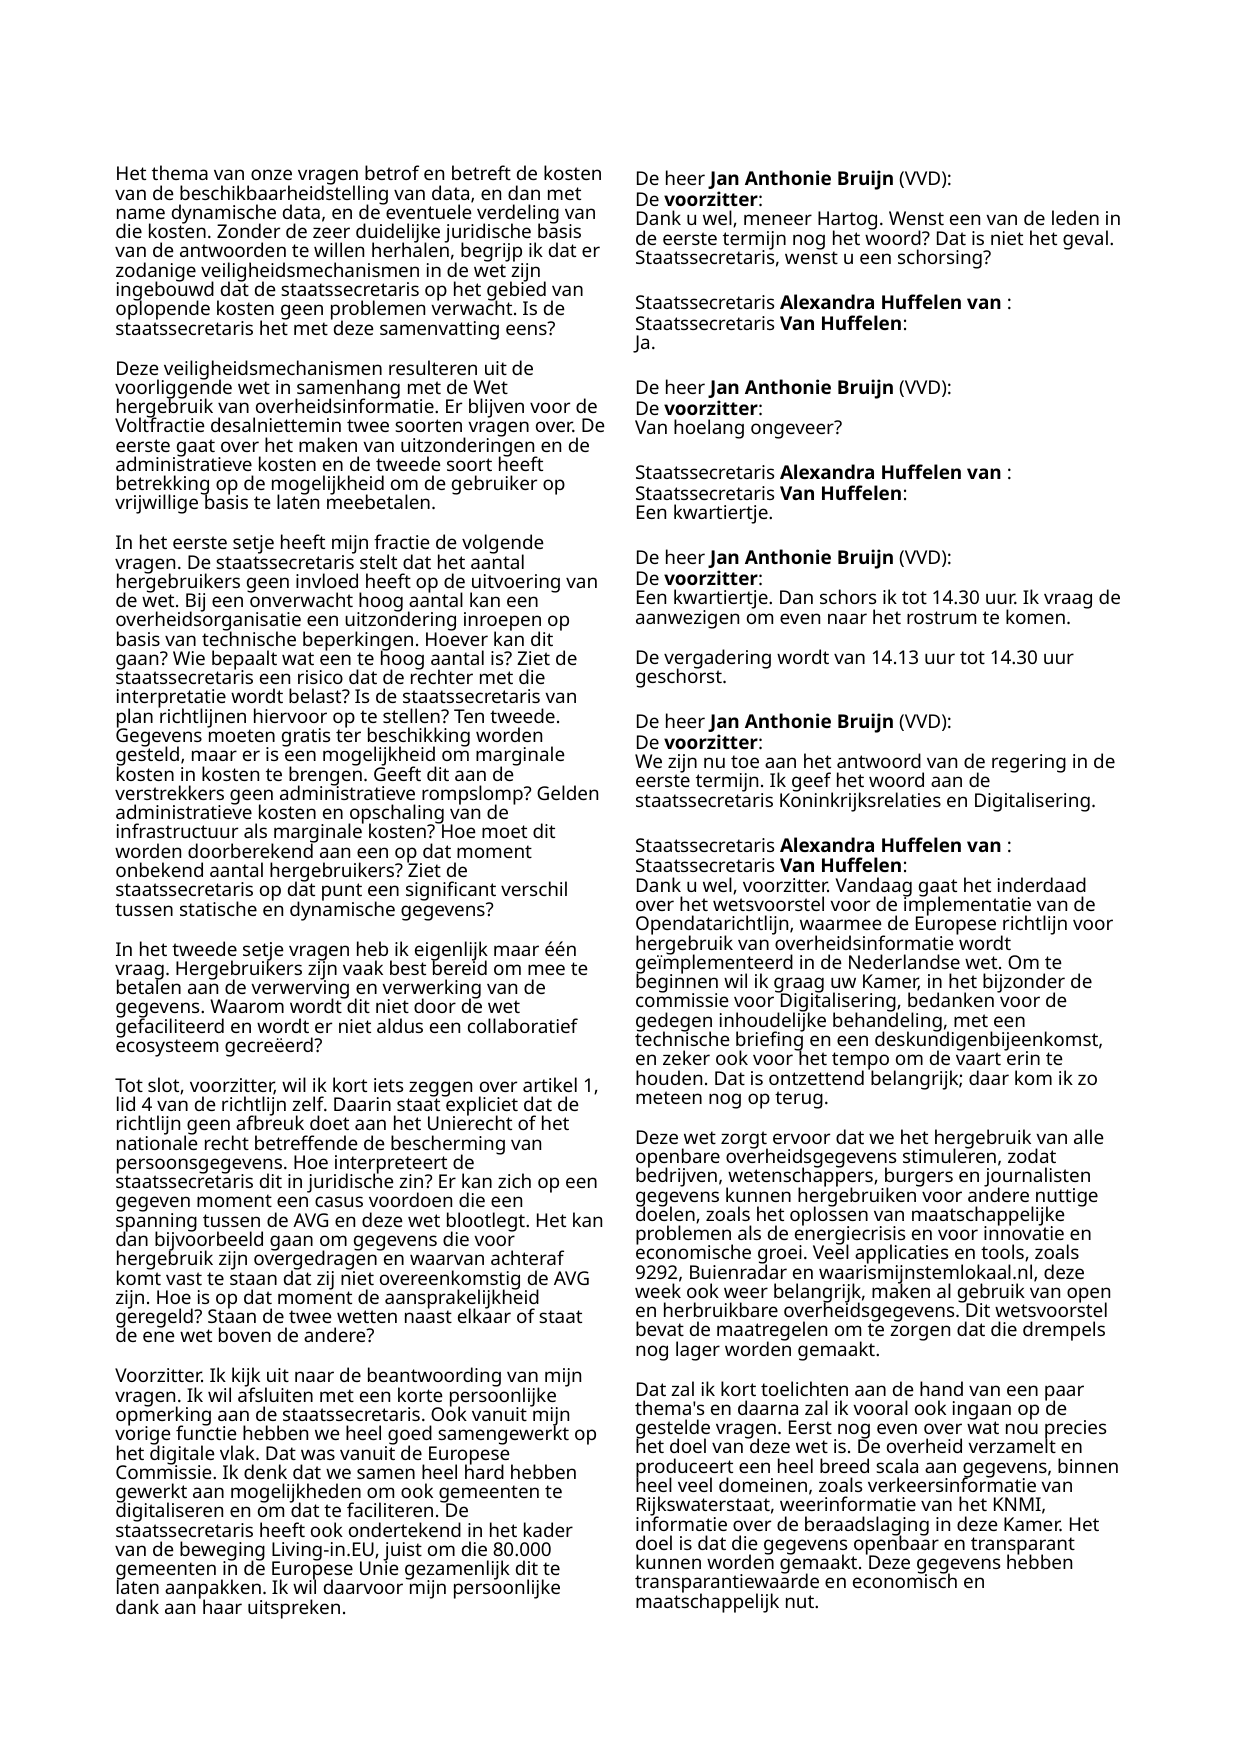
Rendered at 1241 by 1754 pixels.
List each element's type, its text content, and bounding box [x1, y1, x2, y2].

text Staatssecretaris Alexandra Huffelen van : [635, 832, 1125, 857]
text Deze veiligheidsmechanismen resulteren uit de voorliggende wet in samenhang met de Wet hergebruik van overheidsinformatie. Er blijven voor de Voltfractie desalniettemin twee soorten vragen over. De eerste gaat over het maken van uitzonderingen en de administratieve kosten en de tweede soort heeft betrekking op de mogelijkheid om de gebruiker op vrijwillige basis te laten meebetalen. [115, 359, 605, 514]
text Dank u wel, meneer Hartog. Wenst een van de leden in de eerste termijn nog het woord? Dat is niet het geval. Staatssecretaris, wenst u een schorsing? [635, 210, 1125, 268]
text De heer Jan Anthonie Bruijn (VVD): [635, 708, 1125, 734]
text De voorzitter: [635, 400, 1125, 419]
text Dank u wel, voorzitter. Vandaag gaat het inderdaad over het wetsvoorstel voor de implementatie van de Opendatarichtlijn, waarmee de Europese richtlijn voor hergebruik van overheidsinformatie wordt geïmplementeerd in de Nederlandse wet. Om te beginnen wil ik graag uw Kamer, in het bijzonder de commissie voor Digitalisering, bedanken voor de gedegen inhoudelijke behandeling, met een technische briefing en een deskundigenbijeenkomst, en zeker ook voor het tempo om de vaart erin te houden. Dat is ontzettend belangrijk; daar kom ik zo meteen nog op terug. [635, 877, 1125, 1108]
text De heer Jan Anthonie Bruijn (VVD): [635, 374, 1125, 400]
text Een kwartiertje. Dan schors ik tot 14.30 uur. Ik vraag de aanwezigen om even naar het rostrum te komen. [635, 589, 1125, 628]
text De heer Jan Anthonie Bruijn (VVD): [635, 544, 1125, 570]
text Staatssecretaris Alexandra Huffelen van : [635, 459, 1125, 485]
text Staatssecretaris Van Huffelen: [635, 315, 1125, 334]
text De voorzitter: [635, 734, 1125, 753]
text Voorzitter. Ik kijk uit naar de beantwoording van mijn vragen. Ik wil afsluiten met een korte persoonlijke opmerking aan de staatssecretaris. Ook vanuit mijn vorige functie hebben we heel goed samengewerkt op het digitale vlak. Dat was vanuit de Europese Commissie. Ik denk dat we samen heel hard hebben gewerkt aan mogelijkheden om ook gemeenten te digitaliseren en om dat te faciliteren. De staatssecretaris heeft ook ondertekend in het kader van de beweging Living-in.EU, juist om die 80.000 gemeenten in de Europese Unie gezamenlijk dit te laten aanpakken. Ik wil daarvoor mijn persoonlijke dank aan haar uitspreken. [115, 1367, 605, 1618]
text De voorzitter: [635, 191, 1125, 210]
text Dat zal ik kort toelichten aan de hand van een paar thema's en daarna zal ik vooral ook ingaan op de gestelde vragen. Eerst nog even over wat nou precies het doel van deze wet is. De overheid verzamelt en produceert een heel breed scala aan gegevens, binnen heel veel domeinen, zoals verkeersinformatie van Rijkswaterstaat, weerinformatie van het KNMI, informatie over de beraadslaging in deze Kamer. Het doel is dat die gegevens openbaar en transparant kunnen worden gemaakt. Deze gegevens hebben transparantiewaarde en economisch en maatschappelijk nut. [635, 1381, 1125, 1612]
text De voorzitter: [635, 570, 1125, 589]
text In het tweede setje vragen heb ik eigenlijk maar één vraag. Hergebruikers zijn vaak best bereid om mee te betalen aan de verwerving en verwerking van de gegevens. Waarom wordt dit niet door de wet gefaciliteerd en wordt er niet aldus een collaboratief ecosysteem gecreëerd? [115, 941, 605, 1056]
text Van hoelang ongeveer? [635, 419, 1125, 438]
text Staatssecretaris Alexandra Huffelen van : [635, 289, 1125, 315]
text Staatssecretaris Van Huffelen: [635, 485, 1125, 504]
text Ja. [635, 334, 1125, 353]
text Deze wet zorgt ervoor dat we het hergebruik van alle openbare overheidsgegevens stimuleren, zodat bedrijven, wetenschappers, burgers en journalisten gegevens kunnen hergebruiken voor andere nuttige doelen, zoals het oplossen van maatschappelijke problemen als de energiecrisis en voor innovatie en economische groei. Veel applicaties en tools, zoals 9292, Buienradar en waarismijnstemlokaal.nl, deze week ook weer belangrijk, maken al gebruik van open en herbruikbare overheidsgegevens. Dit wetsvoorstel bevat de maatregelen om te zorgen dat die drempels nog lager worden gemaakt. [635, 1129, 1125, 1360]
text We zijn nu toe aan het antwoord van de regering in de eerste termijn. Ik geef het woord aan de staatssecretaris Koninkrijksrelaties en Digitalisering. [635, 753, 1125, 811]
text Tot slot, voorzitter, wil ik kort iets zeggen over artikel 1, lid 4 van de richtlijn zelf. Daarin staat expliciet dat de richtlijn geen afbreuk doet aan het Unierecht of het nationale recht betreffende de bescherming van persoonsgegevens. Hoe interpreteert de staatssecretaris dit in juridische zin? Er kan zich op een gegeven moment een casus voordoen die een spanning tussen de AVG en deze wet blootlegt. Het kan dan bijvoorbeeld gaan om gegevens die voor hergebruik zijn overgedragen en waarvan achteraf komt vast te staan dat zij niet overeenkomstig de AVG zijn. Hoe is op dat moment de aansprakelijkheid geregeld? Staan de twee wetten naast elkaar of staat de ene wet boven de andere? [115, 1077, 605, 1347]
text Staatssecretaris Van Huffelen: [635, 857, 1125, 877]
text In het eerste setje heeft mijn fractie de volgende vragen. De staatssecretaris stelt dat het aantal hergebruikers geen invloed heeft op de uitvoering van de wet. Bij een onverwacht hoog aantal kan een overheidsorganisatie een uitzondering inroepen op basis van technische beperkingen. Hoever kan dit gaan? Wie bepaalt wat een te hoog aantal is? Ziet de staatssecretaris een risico dat de rechter met die interpretatie wordt belast? Is de staatssecretaris van plan richtlijnen hiervoor op te stellen? Ten tweede. Gegevens moeten gratis ter beschikking worden gesteld, maar er is een mogelijkheid om marginale kosten in kosten te brengen. Geeft dit aan de verstrekkers geen administratieve rompslomp? Gelden administratieve kosten en opschaling van de infrastructuur als marginale kosten? Hoe moet dit worden doorberekend aan een op dat moment onbekend aantal hergebruikers? Ziet de staatssecretaris op dat punt een significant verschil tussen statische en dynamische gegevens? [115, 534, 605, 920]
text De heer Jan Anthonie Bruijn (VVD): [635, 165, 1125, 191]
text De vergadering wordt van 14.13 uur tot 14.30 uur geschorst. [635, 649, 1125, 687]
text Een kwartiertje. [635, 504, 1125, 523]
text Het thema van onze vragen betrof en betreft de kosten van de beschikbaarheidstelling van data, en dan met name dynamische data, en de eventuele verdeling van die kosten. Zonder de zeer duidelijke juridische basis van de antwoorden te willen herhalen, begrijp ik dat er zodanige veiligheidsmechanismen in de wet zijn ingebouwd dat de staatssecretaris op het gebied van oplopende kosten geen problemen verwacht. Is de staatssecretaris het met deze samenvatting eens? [115, 165, 605, 339]
